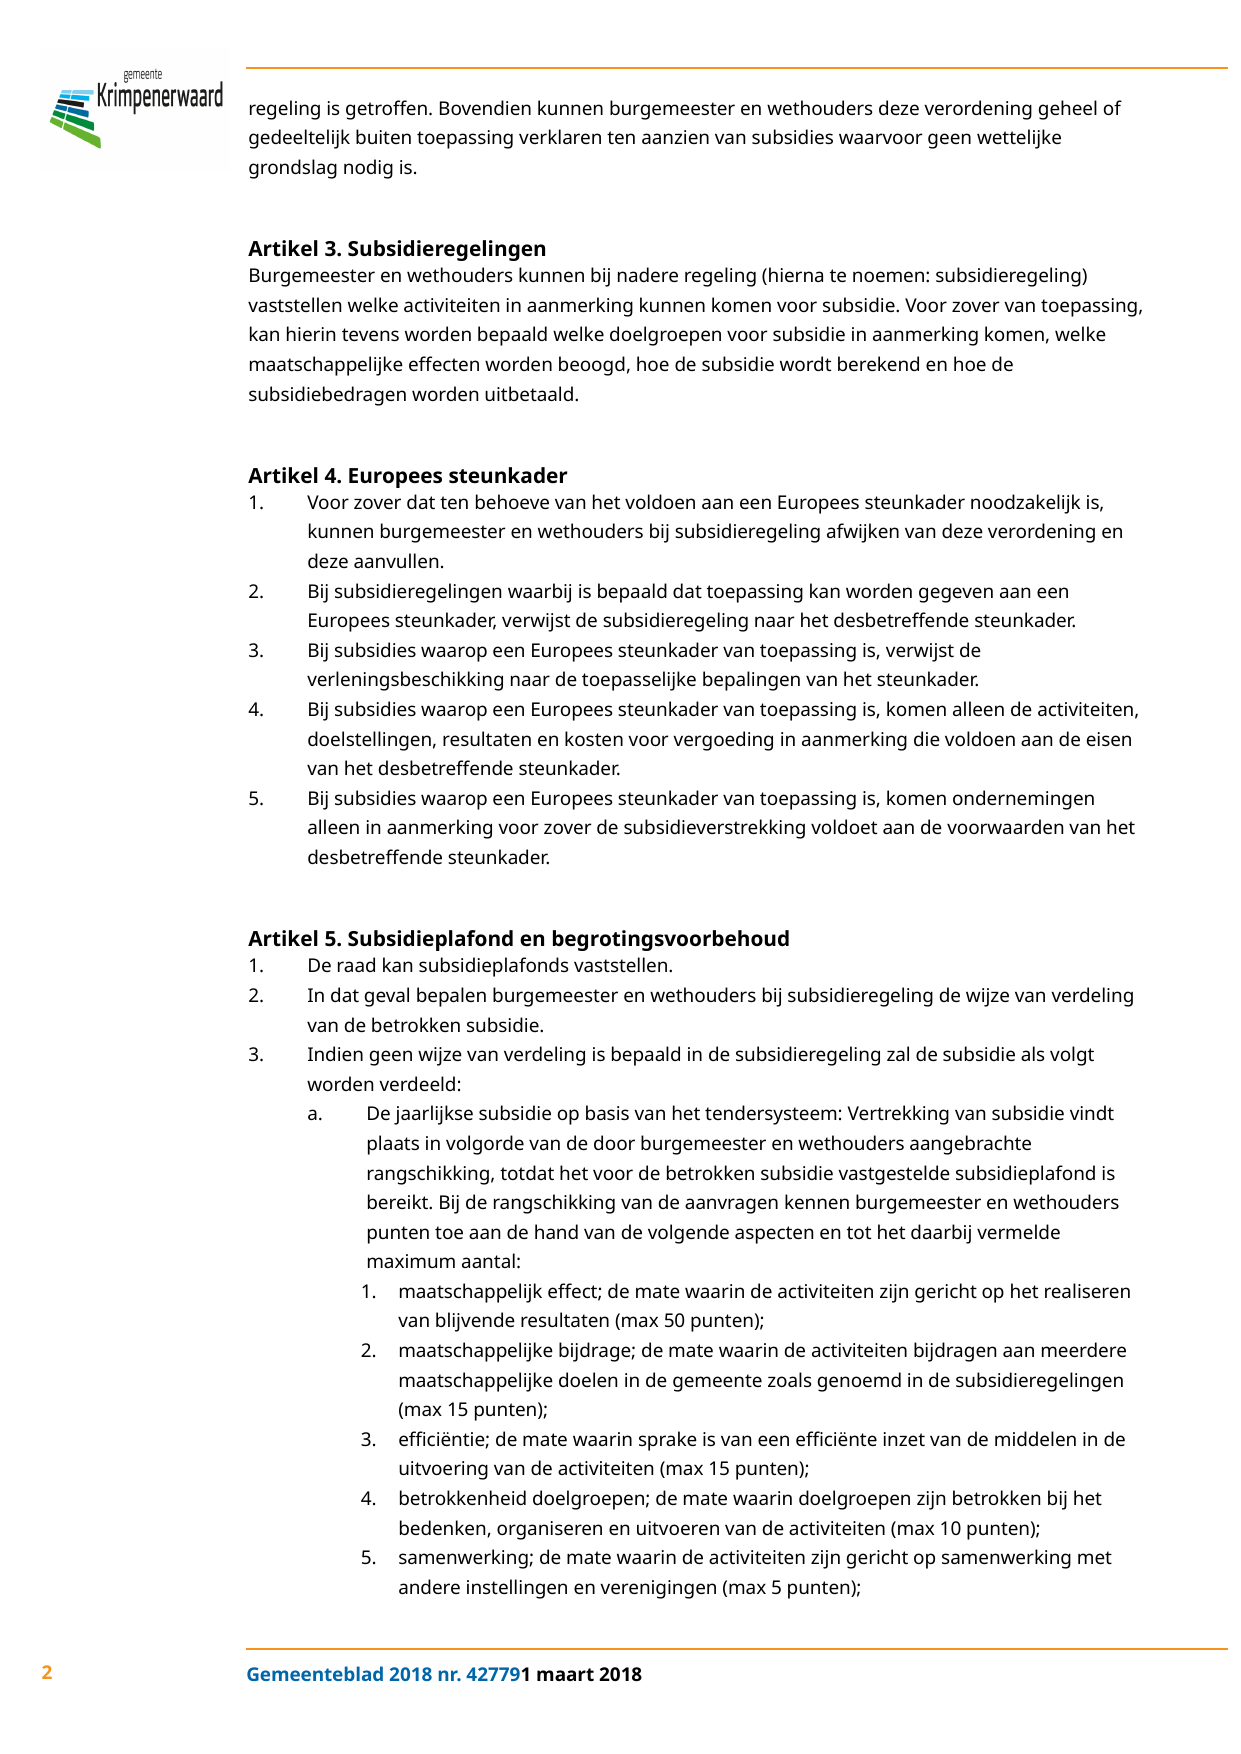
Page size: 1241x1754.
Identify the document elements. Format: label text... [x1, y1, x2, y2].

list Bij subsidieregelingen waarbij is bepaald dat toepassing kan worden gegeven aan een Europees steunkader, verwijst de subsidieregeling naar het desbetreffende steunkader. [248, 578, 1152, 633]
text regeling is getroffen. Bovendien kunnen burgemeester en wethouders deze verordening geheel of gedeeltelijk buiten toepassing verklaren ten aanzien van subsidies waarvoor geen wettelijke grondslag nodig is. [248, 95, 1152, 180]
list efficiëntie; de mate waarin sprake is van een efficiënte inzet van de middelen in de uitvoering van de activiteiten (max 15 punten); [361, 1426, 1152, 1481]
text Burgemeester en wethouders kunnen bij nadere regeling (hierna te noemen: subsidieregeling) vaststellen welke activiteiten in aanmerking kunnen komen voor subsidie. Voor zover van toepassing, kan hierin tevens worden bepaald welke doelgroepen voor subsidie in aanmerking komen, welke maatschappelijke effecten worden beoogd, hoe de subsidie wordt berekend en hoe de subsidiebedragen worden uitbetaald. [248, 262, 1152, 406]
list betrokkenheid doelgroepen; de mate waarin doelgroepen zijn betrokken bij het bedenken, organiseren en uitvoeren van de activiteiten (max 10 punten); [361, 1485, 1152, 1540]
list Bij subsidies waarop een Europees steunkader van toepassing is, komen alleen de activiteiten, doelstellingen, resultaten en kosten voor vergoeding in aanmerking die voldoen aan de eisen van het desbetreffende steunkader. [248, 696, 1152, 781]
picture [41, 47, 231, 172]
list samenwerking; de mate waarin de activiteiten zijn gericht op samenwerking met andere instellingen en verenigingen (max 5 punten); [361, 1544, 1152, 1599]
list Voor zover dat ten behoeve van het voldoen aan een Europees steunkader noodzakelijk is, kunnen burgemeester en wethouders bij subsidieregeling afwijken van deze verordening en deze aanvullen. [248, 489, 1152, 574]
list maatschappelijke bijdrage; de mate waarin de activiteiten bijdragen aan meerdere maatschappelijke doelen in de gemeente zoals genoemd in de subsidieregelingen (max 15 punten); [361, 1337, 1152, 1422]
list Bij subsidies waarop een Europees steunkader van toepassing is, verwijst de verleningsbeschikking naar de toepasselijke bepalingen van het steunkader. [248, 637, 1152, 692]
text Artikel 5. Subsidieplafond en begrotingsvoorbehoud [248, 924, 1152, 953]
list Indien geen wijze van verdeling is bepaald in de subsidieregeling zal de subsidie als volgt worden verdeeld: [248, 1041, 1152, 1097]
text Artikel 3. Subsidieregelingen [248, 234, 1152, 262]
list De raad kan subsidieplafonds vaststellen. [248, 953, 1152, 978]
text Artikel 4. Europees steunkader [248, 461, 1152, 489]
list Bij subsidies waarop een Europees steunkader van toepassing is, komen ondernemingen alleen in aanmerking voor zover de subsidieverstrekking voldoet aan de voorwaarden van het desbetreffende steunkader. [248, 785, 1152, 870]
list De jaarlijkse subsidie op basis van het tendersysteem: Vertrekking van subsidie vindt plaats in volgorde van de door burgemeester en wethouders aangebrachte rangschikking, totdat het voor de betrokken subsidie vastgestelde subsidieplafond is bereikt. Bij de rangschikking van de aanvragen kennen burgemeester en wethouders punten toe aan de hand van de volgende aspecten en tot het daarbij vermelde maximum aantal: [307, 1101, 1152, 1274]
list maatschappelijk effect; de mate waarin de activiteiten zijn gericht op het realiseren van blijvende resultaten (max 50 punten); [361, 1278, 1152, 1333]
list In dat geval bepalen burgemeester en wethouders bij subsidieregeling de wijze van verdeling van de betrokken subsidie. [248, 982, 1152, 1037]
